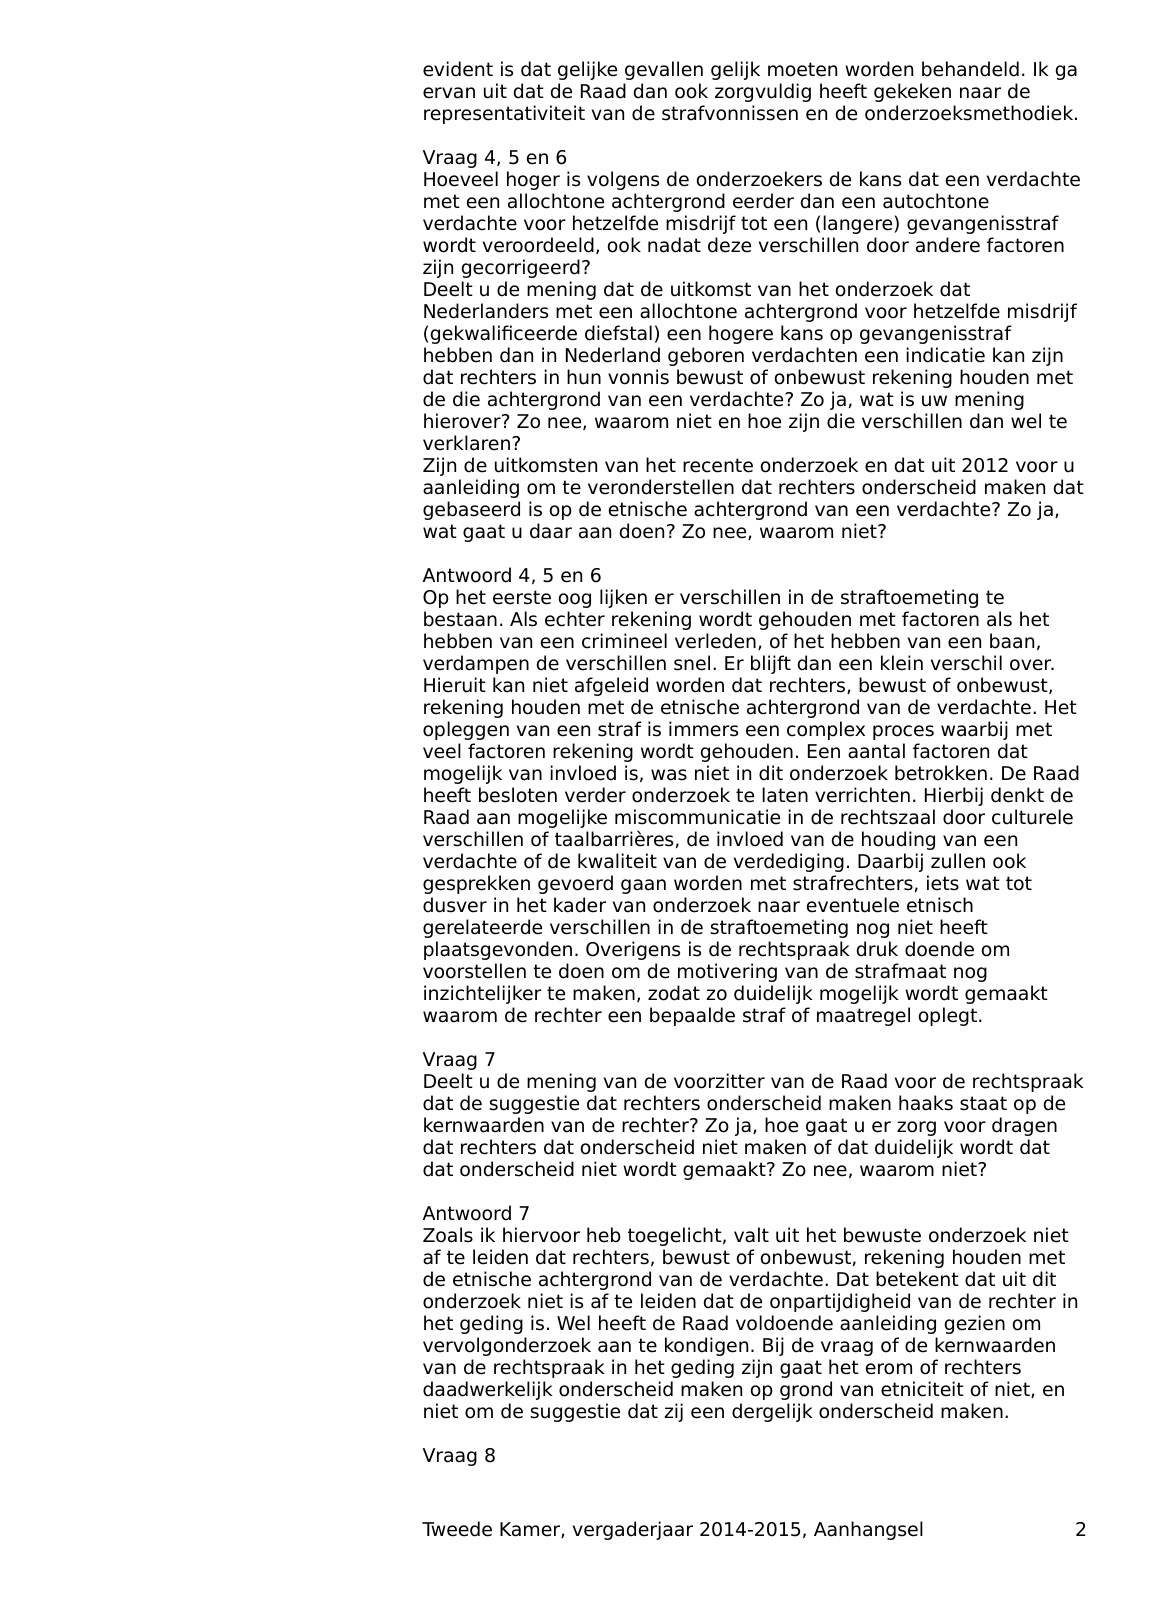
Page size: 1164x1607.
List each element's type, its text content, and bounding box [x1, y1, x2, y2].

text Vraag 8 [422, 1445, 1087, 1467]
text Deelt u de mening van de voorzitter van de Raad voor de rechtspraak dat de suggestie dat rechters onderscheid maken haaks staat op de kernwaarden van de rechter? Zo ja, hoe gaat u er zorg voor dragen dat rechters dat onderscheid niet maken of dat duidelijk wordt dat dat onderscheid niet wordt gemaakt? Zo nee, waarom niet? [422, 1071, 1087, 1181]
text Op het eerste oog lijken er verschillen in de straftoemeting te bestaan. Als echter rekening wordt gehouden met factoren als het hebben van een crimineel verleden, of het hebben van een baan, verdampen de verschillen snel. Er blijft dan een klein verschil over. Hieruit kan niet afgeleid worden dat rechters, bewust of onbewust, rekening houden met de etnische achtergrond van de verdachte. Het opleggen van een straf is immers een complex proces waarbij met veel factoren rekening wordt gehouden. Een aantal factoren dat mogelijk van invloed is, was niet in dit onderzoek betrokken. De Raad heeft besloten verder onderzoek te laten verrichten. Hierbij denkt de Raad aan mogelijke miscommunicatie in de rechtszaal door culturele verschillen of taalbarrières, de invloed van de houding van een verdachte of de kwaliteit van de verdediging. Daarbij zullen ook gesprekken gevoerd gaan worden met strafrechters, iets wat tot dusver in het kader van onderzoek naar eventuele etnisch gerelateerde verschillen in de straftoemeting nog niet heeft plaatsgevonden. Overigens is de rechtspraak druk doende om voorstellen te doen om de motivering van de strafmaat nog inzichtelijker te maken, zodat zo duidelijk mogelijk wordt gemaakt waarom de rechter een bepaalde straf of maatregel oplegt. [422, 587, 1087, 1027]
text Vraag 4, 5 en 6 [422, 147, 1087, 169]
text Deelt u de mening dat de uitkomst van het onderzoek dat Nederlanders met een allochtone achtergrond voor hetzelfde misdrijf (gekwalificeerde diefstal) een hogere kans op gevangenisstraf hebben dan in Nederland geboren verdachten een indicatie kan zijn dat rechters in hun vonnis bewust of onbewust rekening houden met de die achtergrond van een verdachte? Zo ja, wat is uw mening hierover? Zo nee, waarom niet en hoe zijn die verschillen dan wel te verklaren? [422, 279, 1087, 455]
text Vraag 7 [422, 1049, 1087, 1071]
text Antwoord 7 [422, 1203, 1087, 1225]
text Antwoord 4, 5 en 6 [422, 565, 1087, 587]
text evident is dat gelijke gevallen gelijk moeten worden behandeld. Ik ga ervan uit dat de Raad dan ook zorgvuldig heeft gekeken naar de representativiteit van de strafvonnissen en de onderzoeksmethodiek. [422, 59, 1087, 125]
text Hoeveel hoger is volgens de onderzoekers de kans dat een verdachte met een allochtone achtergrond eerder dan een autochtone verdachte voor hetzelfde misdrijf tot een (langere) gevangenisstraf wordt veroordeeld, ook nadat deze verschillen door andere factoren zijn gecorrigeerd? [422, 169, 1087, 279]
text Zijn de uitkomsten van het recente onderzoek en dat uit 2012 voor u aanleiding om te veronderstellen dat rechters onderscheid maken dat gebaseerd is op de etnische achtergrond van een verdachte? Zo ja, wat gaat u daar aan doen? Zo nee, waarom niet? [422, 455, 1087, 543]
text Zoals ik hiervoor heb toegelicht, valt uit het bewuste onderzoek niet af te leiden dat rechters, bewust of onbewust, rekening houden met de etnische achtergrond van de verdachte. Dat betekent dat uit dit onderzoek niet is af te leiden dat de onpartijdigheid van de rechter in het geding is. Wel heeft de Raad voldoende aanleiding gezien om vervolgonderzoek aan te kondigen. Bij de vraag of de kernwaarden van de rechtspraak in het geding zijn gaat het erom of rechters daadwerkelijk onderscheid maken op grond van etniciteit of niet, en niet om de suggestie dat zij een dergelijk onderscheid maken. [422, 1225, 1087, 1423]
